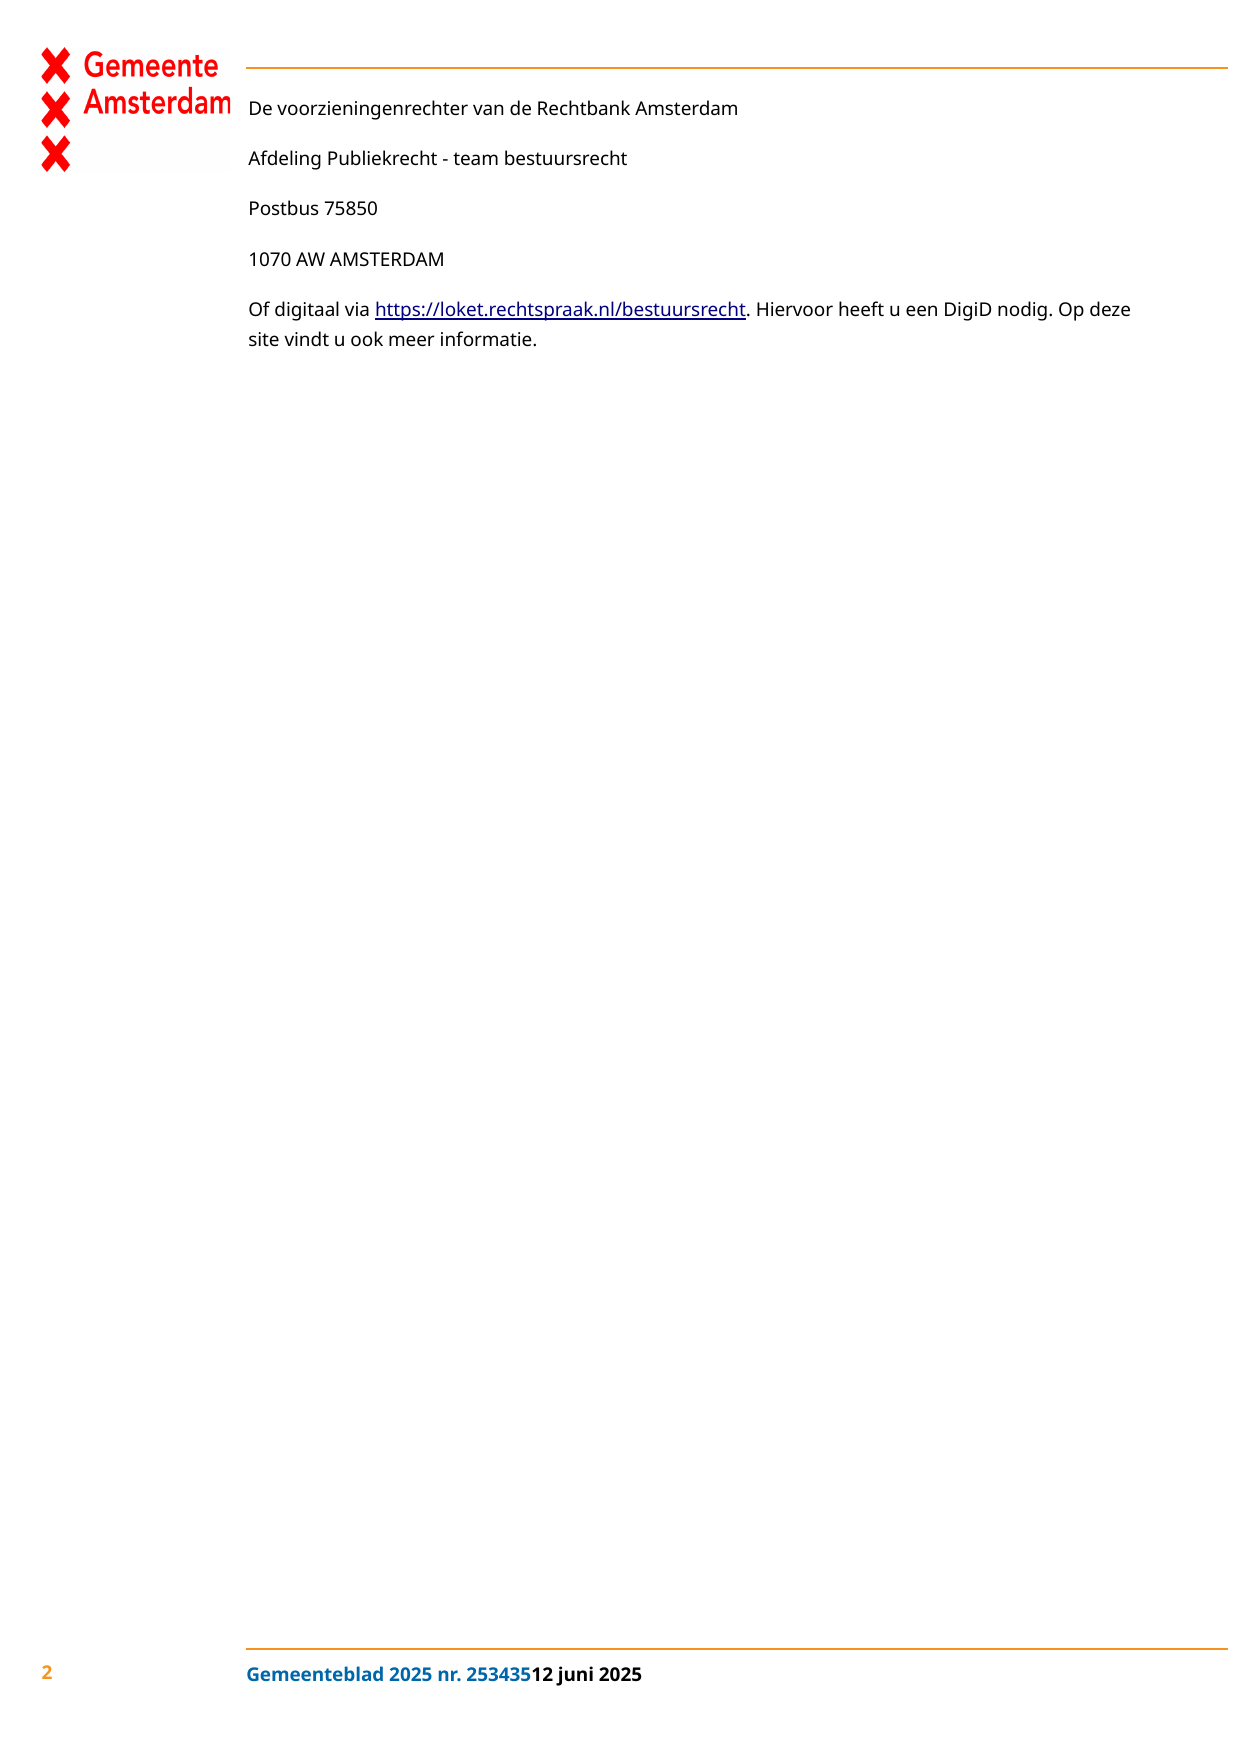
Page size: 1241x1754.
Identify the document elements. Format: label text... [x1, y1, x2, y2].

text Of digitaal via https://loket.rechtspraak.nl/bestuursrecht. Hiervoor heeft u een DigiD nodig. Op deze site vindt u ook meer informatie. [248, 296, 1152, 352]
text Postbus 75850 [248, 196, 1152, 221]
text 1070 AW AMSTERDAM [248, 246, 1152, 272]
text De voorzieningenrechter van de Rechtbank Amsterdam [248, 95, 1152, 121]
picture [41, 47, 231, 172]
text Afdeling Publiekrecht - team bestuursrecht [248, 145, 1152, 171]
